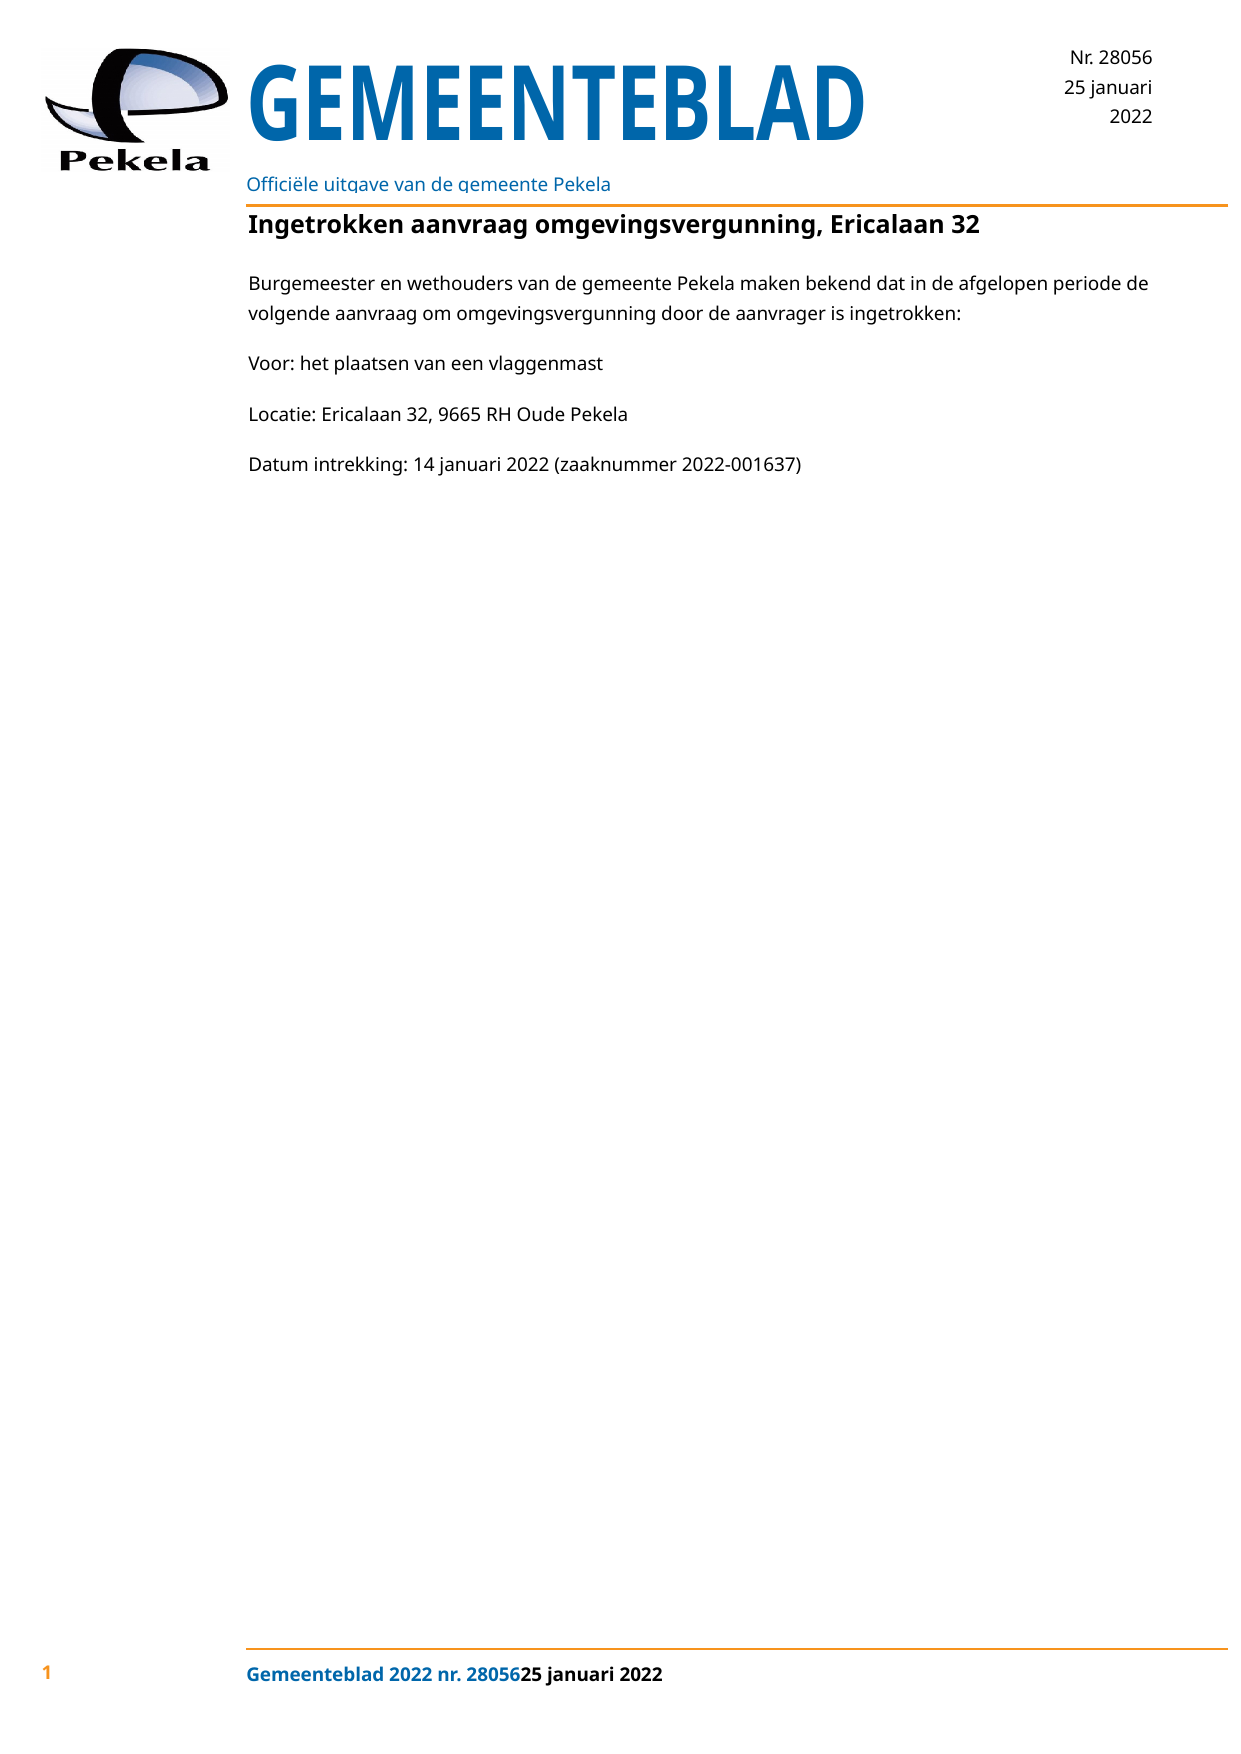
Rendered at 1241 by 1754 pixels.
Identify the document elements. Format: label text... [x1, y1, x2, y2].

text Locatie: Ericalaan 32, 9665 RH Oude Pekela [248, 401, 1152, 426]
text Voor: het plaatsen van een vlaggenmast [248, 350, 1152, 376]
text Ingetrokken aanvraag omgevingsvergunning, Ericalaan 32 [248, 207, 1152, 241]
text Burgemeester en wethouders van de gemeente Pekela maken bekend dat in de afgelopen periode de volgende aanvraag om omgevingsvergunning door de aanvrager is ingetrokken: [248, 270, 1152, 326]
picture [41, 47, 231, 172]
text Datum intrekking: 14 januari 2022 (zaaknummer 2022-001637) [248, 451, 1152, 477]
